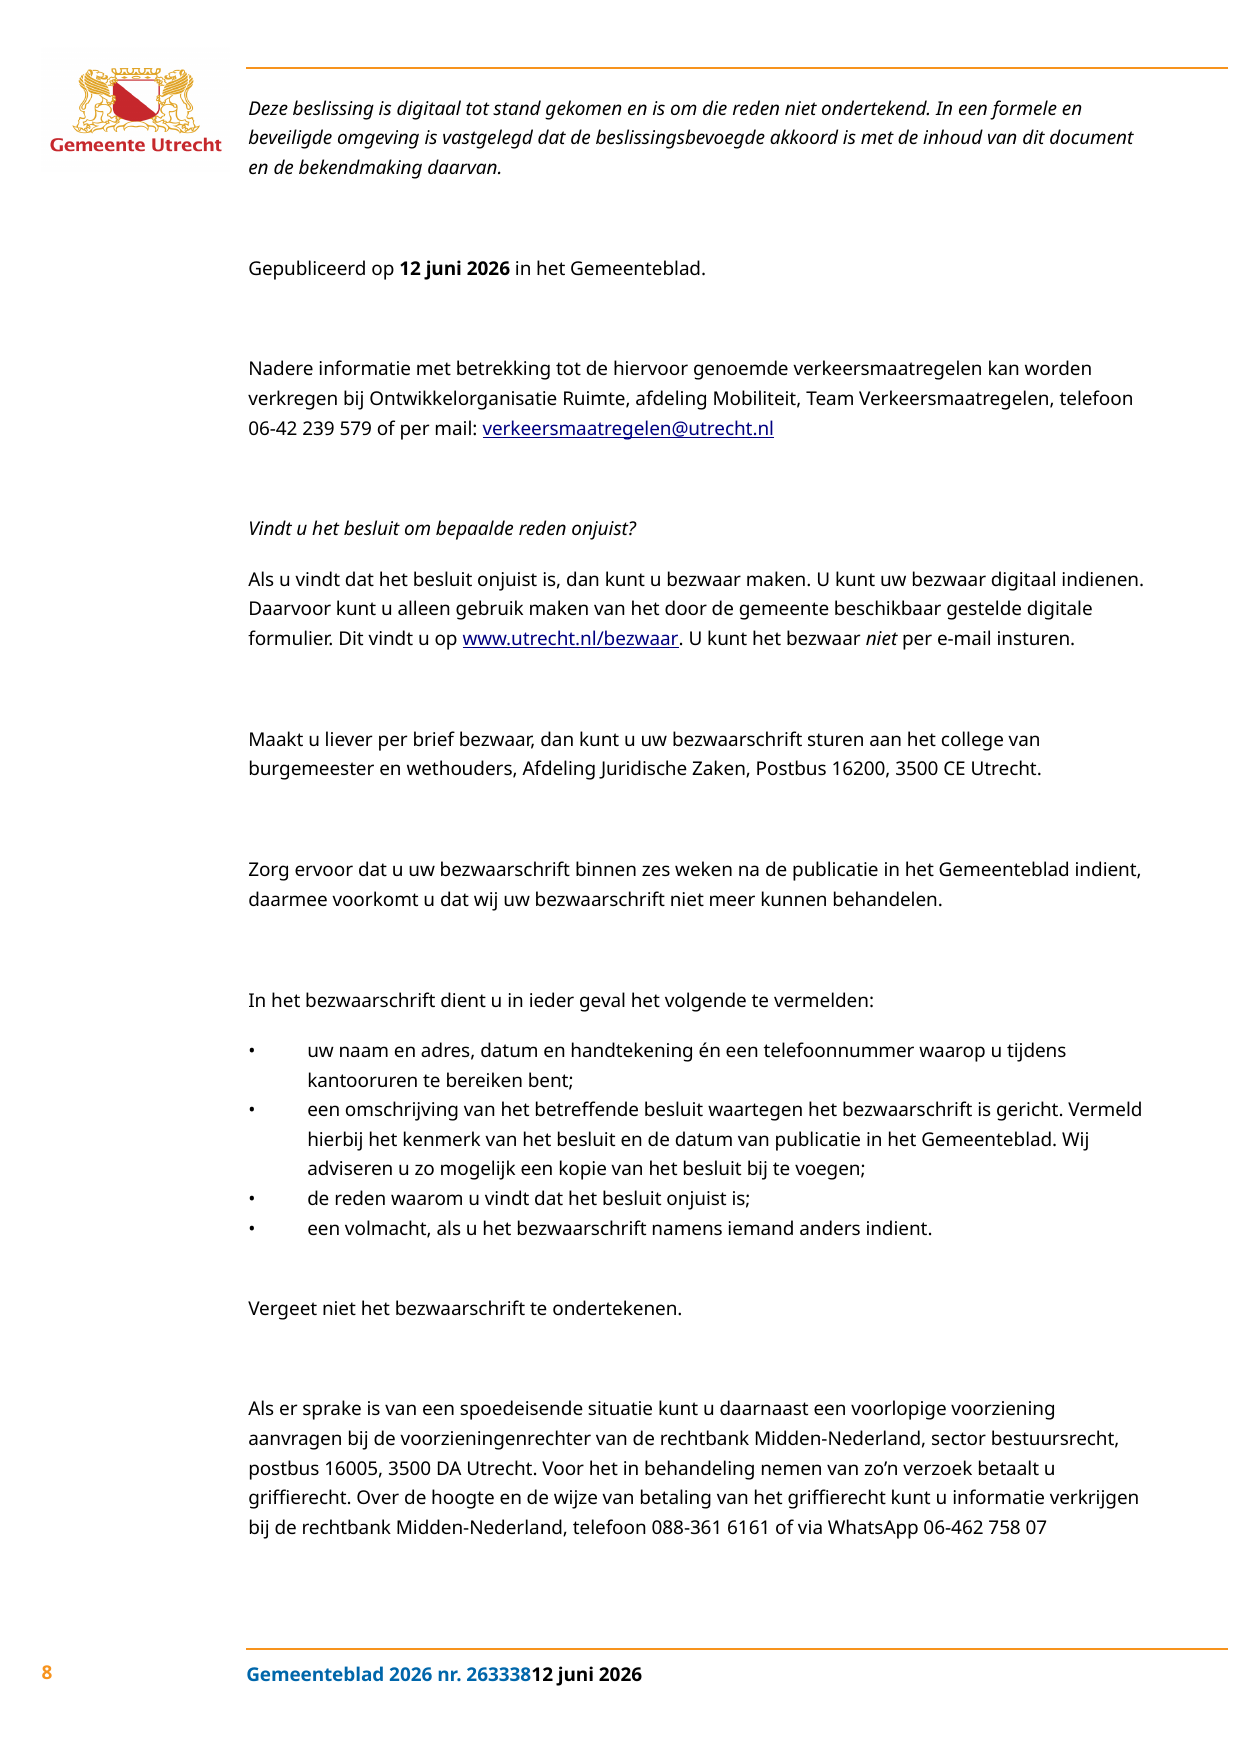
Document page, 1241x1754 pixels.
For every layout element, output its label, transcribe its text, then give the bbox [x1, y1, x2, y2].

text Als u vindt dat het besluit onjuist is, dan kunt u bezwaar maken. U kunt uw bezwaar digitaal indienen. Daarvoor kunt u alleen gebruik maken van het door de gemeente beschikbaar gestelde digitale formulier. Dit vindt u op www.utrecht.nl/bezwaar. U kunt het bezwaar niet per e-mail insturen. [248, 566, 1152, 651]
text Als er sprake is van een spoedeisende situatie kunt u daarnaast een voorlopige voorziening aanvragen bij de voorzieningenrechter van de rechtbank Midden-Nederland, sector bestuursrecht, postbus 16005, 3500 DA Utrecht. Voor het in behandeling nemen van zo’n verzoek betaalt u griffierecht. Over de hoogte en de wijze van betaling van het griffierecht kunt u informatie verkrijgen bij de rechtbank Midden-Nederland, telefoon 088-361 6161 of via WhatsApp 06-462 758 07 [248, 1396, 1152, 1540]
text Nadere informatie met betrekking tot de hiervoor genoemde verkeersmaatregelen kan worden verkregen bij Ontwikkelorganisatie Ruimte, afdeling Mobiliteit, Team Verkeersmaatregelen, telefoon 06-42 239 579 of per mail: verkeersmaatregelen@utrecht.nl [248, 356, 1152, 441]
text Vindt u het besluit om bepaalde reden onjuist? [248, 516, 1152, 541]
text Vergeet niet het bezwaarschrift te ondertekenen. [248, 1295, 1152, 1321]
text In het bezwaarschrift dient u in ieder geval het volgende te vermelden: [248, 987, 1152, 1013]
text Deze beslissing is digitaal tot stand gekomen en is om die reden niet ondertekend. In een formele en beveiligde omgeving is vastgelegd dat de beslissingsbevoegde akkoord is met de inhoud van dit document en de bekendmaking daarvan. [248, 95, 1152, 180]
text Zorg ervoor dat u uw bezwaarschrift binnen zes weken na de publicatie in het Gemeenteblad indient, daarmee voorkomt u dat wij uw bezwaarschrift niet meer kunnen behandelen. [248, 856, 1152, 912]
list de reden waarom u vindt dat het besluit onjuist is; [248, 1185, 1152, 1211]
list uw naam en adres, datum en handtekening én een telefoonnummer waarop u tijdens kantooruren te bereiken bent; [248, 1037, 1152, 1093]
list een volmacht, als u het bezwaarschrift namens iemand anders indient. [248, 1215, 1152, 1241]
list een omschrijving van het betreffende besluit waartegen het bezwaarschrift is gericht. Vermeld hierbij het kenmerk van het besluit en de datum van publicatie in het Gemeenteblad. Wij adviseren u zo mogelijk een kopie van het besluit bij te voegen; [248, 1096, 1152, 1181]
picture [41, 47, 231, 172]
text Gepubliceerd op 12 juni 2026 in het Gemeenteblad. [248, 255, 1152, 281]
text Maakt u liever per brief bezwaar, dan kunt u uw bezwaarschrift sturen aan het college van burgemeester en wethouders, Afdeling Juridische Zaken, Postbus 16200, 3500 CE Utrecht. [248, 726, 1152, 781]
